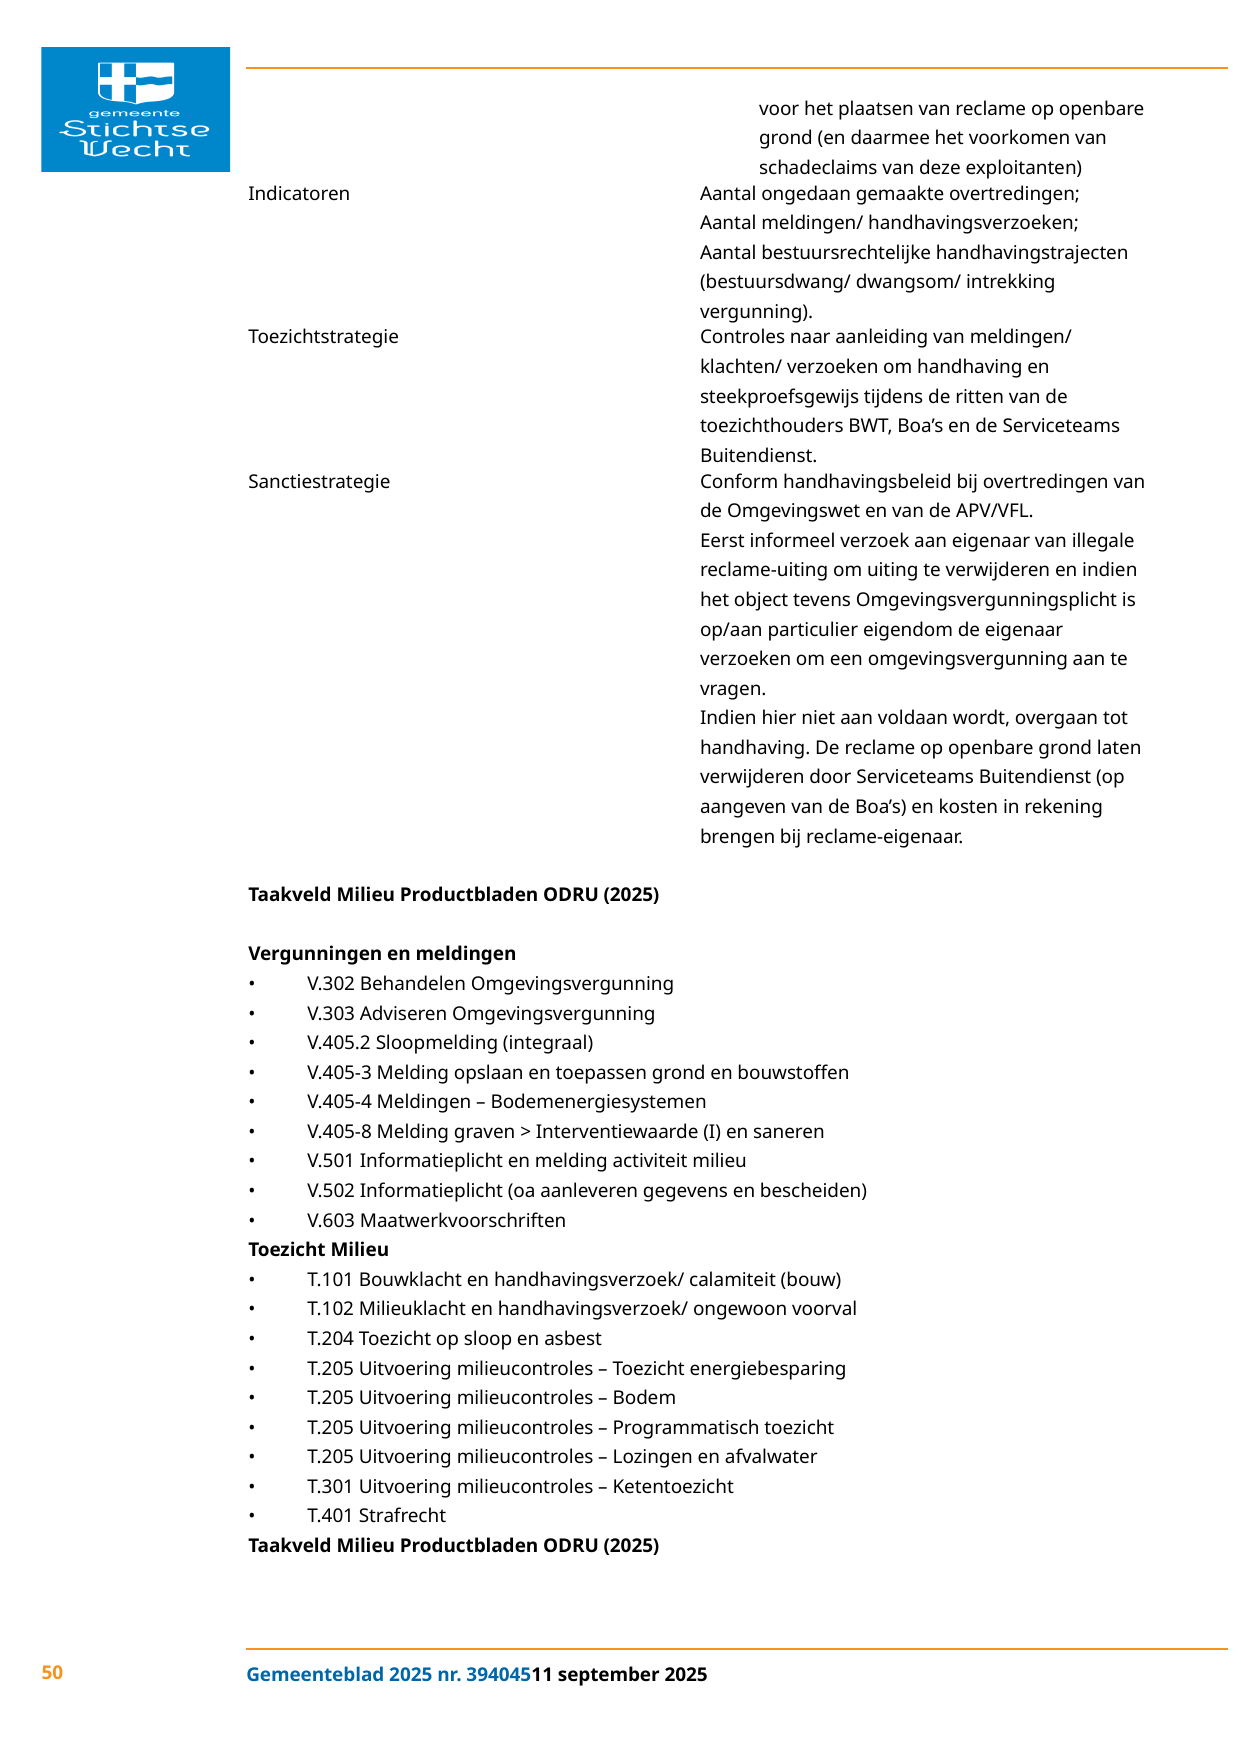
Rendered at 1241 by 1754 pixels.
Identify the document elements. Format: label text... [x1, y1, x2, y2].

list V.502 Informatieplicht (oa aanleveren gegevens en bescheiden) [248, 1177, 1152, 1203]
table_cell [248, 95, 700, 180]
picture [137, 63, 174, 103]
table_cell Aantal ongedaan gemaakte overtredingen; Aantal meldingen/ handhavingsverzoeken; Aantal bestuursrechtelijke handhavingstrajecten (bestuursdwang/ dwangsom/ intrekking vergunning). [700, 180, 1152, 324]
text Taakveld Milieu Productbladen ODRU (2025) [248, 881, 1152, 907]
list T.102 Milieuklacht en handhavingsverzoek/ ongewoon voorval [248, 1296, 1152, 1321]
text Vergunningen en meldingen [248, 941, 1152, 966]
list V.303 Adviseren Omgevingsvergunning [248, 1000, 1152, 1025]
table_cell Conform handhavingsbeleid bij overtredingen van de Omgevingswet en van de APV/VFL. Eerst informeel verzoek aan eigenaar van illegale reclame-uiting om uiting te verwijderen en indien het object tevens Omgevingsvergunningsplicht is op/aan particulier eigendom de eigenaar verzoeken om een omgevingsvergunning aan te vragen. Indien hier niet aan voldaan wordt, overgaan tot handhaving. De reclame op openbare grond laten verwijderen door Serviceteams Buitendienst (op aangeven van de Boa’s) en kosten in rekening brengen bij reclame-eigenaar. [700, 468, 1152, 848]
picture [99, 63, 135, 101]
list T.205 Uitvoering milieucontroles – Toezicht energiebesparing [248, 1355, 1152, 1380]
text Toezicht Milieu [248, 1236, 1152, 1262]
table_cell Sanctiestrategie [248, 468, 700, 848]
table_cell voor het plaatsen van reclame op openbare grond (en daarmee het voorkomen van schadeclaims van deze exploitanten) [700, 95, 1152, 180]
table_cell Indicatoren [248, 180, 700, 324]
list V.405-4 Meldingen – Bodemenergiesystemen [248, 1088, 1152, 1114]
list T.205 Uitvoering milieucontroles – Programmatisch toezicht [248, 1414, 1152, 1439]
list V.603 Maatwerkvoorschriften [248, 1207, 1152, 1232]
list V.501 Informatieplicht en melding activiteit milieu [248, 1148, 1152, 1173]
list T.101 Bouwklacht en handhavingsverzoek/ calamiteit (bouw) [248, 1266, 1152, 1292]
list V.302 Behandelen Omgevingsvergunning [248, 970, 1152, 996]
list T.401 Strafrecht [248, 1503, 1152, 1528]
list T.301 Uitvoering milieucontroles – Ketentoezicht [248, 1473, 1152, 1499]
table_cell Toezichtstrategie [248, 324, 700, 468]
list T.204 Toezicht op sloop en asbest [248, 1325, 1152, 1351]
list V.405.2 Sloopmelding (integraal) [248, 1029, 1152, 1055]
list T.205 Uitvoering milieucontroles – Bodem [248, 1384, 1152, 1410]
list V.405-3 Melding opslaan en toepassen grond en bouwstoffen [248, 1059, 1152, 1084]
list T.205 Uitvoering milieucontroles – Lozingen en afvalwater [248, 1443, 1152, 1469]
text Taakveld Milieu Productbladen ODRU (2025) [248, 1532, 1152, 1558]
table_cell Controles naar aanleiding van meldingen/ klachten/ verzoeken om handhaving en steekproefsgewijs tijdens de ritten van de toezichthouders BWT, Boa’s en de Serviceteams Buitendienst. [700, 324, 1152, 468]
list V.405-8 Melding graven > Interventiewaarde (I) en saneren [248, 1118, 1152, 1144]
